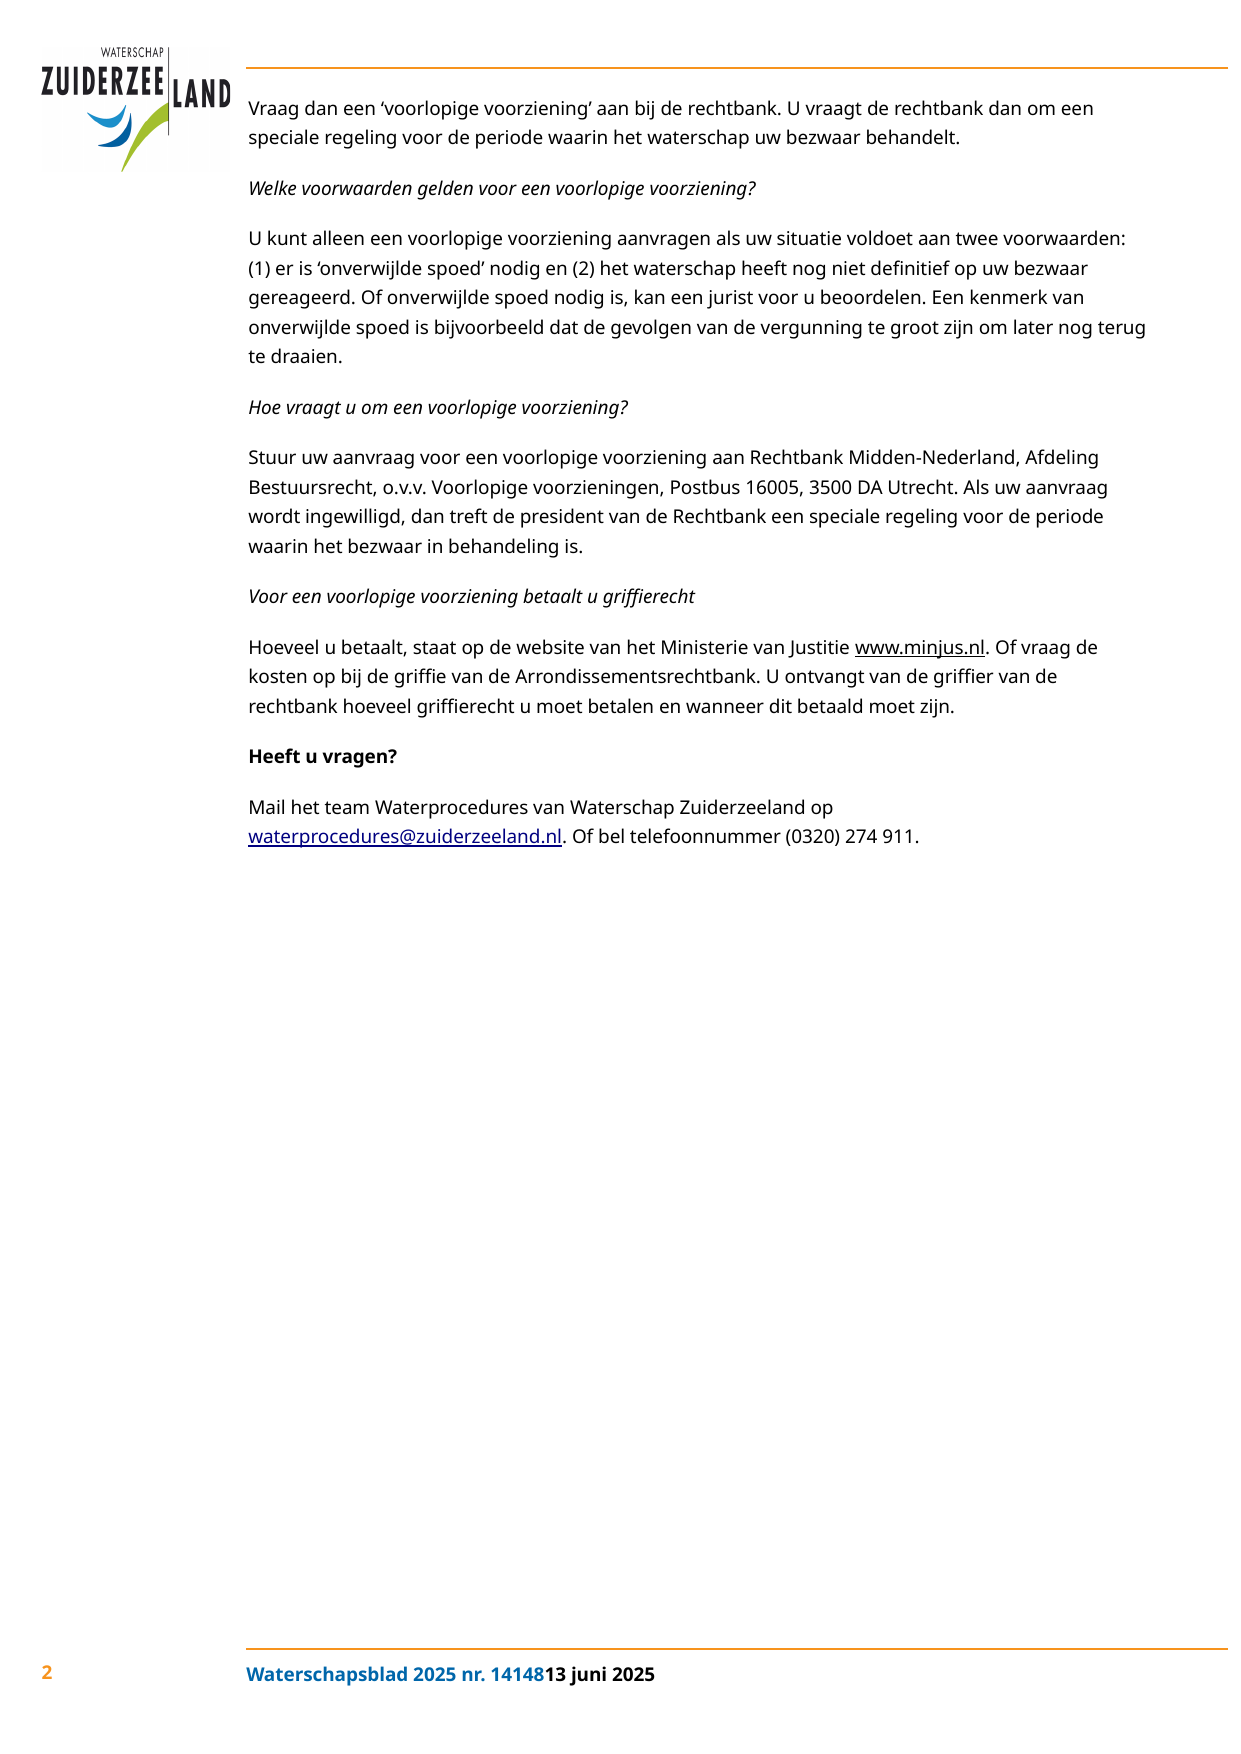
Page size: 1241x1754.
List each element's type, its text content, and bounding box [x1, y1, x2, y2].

text Vraag dan een ‘voorlopige voorziening’ aan bij de rechtbank. U vraagt de rechtbank dan om een speciale regeling voor de periode waarin het waterschap uw bezwaar behandelt. [248, 95, 1152, 150]
text Hoeveel u betaalt, staat op de website van het Ministerie van Justitie www.minjus.nl. Of vraag de kosten op bij de griffie van de Arrondissementsrechtbank. U ontvangt van de griffier van de rechtbank hoeveel griffierecht u moet betalen en wanneer dit betaald moet zijn. [248, 634, 1152, 719]
picture [41, 47, 231, 172]
text Heeft u vragen? [248, 743, 1152, 769]
text Hoe vraagt u om een voorlopige voorziening? [248, 394, 1152, 420]
text Voor een voorlopige voorziening betaalt u griffierecht [248, 583, 1152, 609]
text Stuur uw aanvraag voor een voorlopige voorziening aan Rechtbank Midden-Nederland, Afdeling Bestuursrecht, o.v.v. Voorlopige voorzieningen, Postbus 16005, 3500 DA Utrecht. Als uw aanvraag wordt ingewilligd, dan treft de president van de Rechtbank een speciale regeling voor de periode waarin het bezwaar in behandeling is. [248, 444, 1152, 559]
text Mail het team Waterprocedures van Waterschap Zuiderzeeland op waterprocedures@zuiderzeeland.nl. Of bel telefoonnummer (0320) 274 911. [248, 794, 1152, 849]
text Welke voorwaarden gelden voor een voorlopige voorziening? [248, 175, 1152, 201]
text U kunt alleen een voorlopige voorziening aanvragen als uw situatie voldoet aan twee voorwaarden: (1) er is ‘onverwijlde spoed’ nodig en (2) het waterschap heeft nog niet definitief op uw bezwaar gereageerd. Of onverwijlde spoed nodig is, kan een jurist voor u beoordelen. Een kenmerk van onverwijlde spoed is bijvoorbeeld dat de gevolgen van de vergunning te groot zijn om later nog terug te draaien. [248, 225, 1152, 369]
